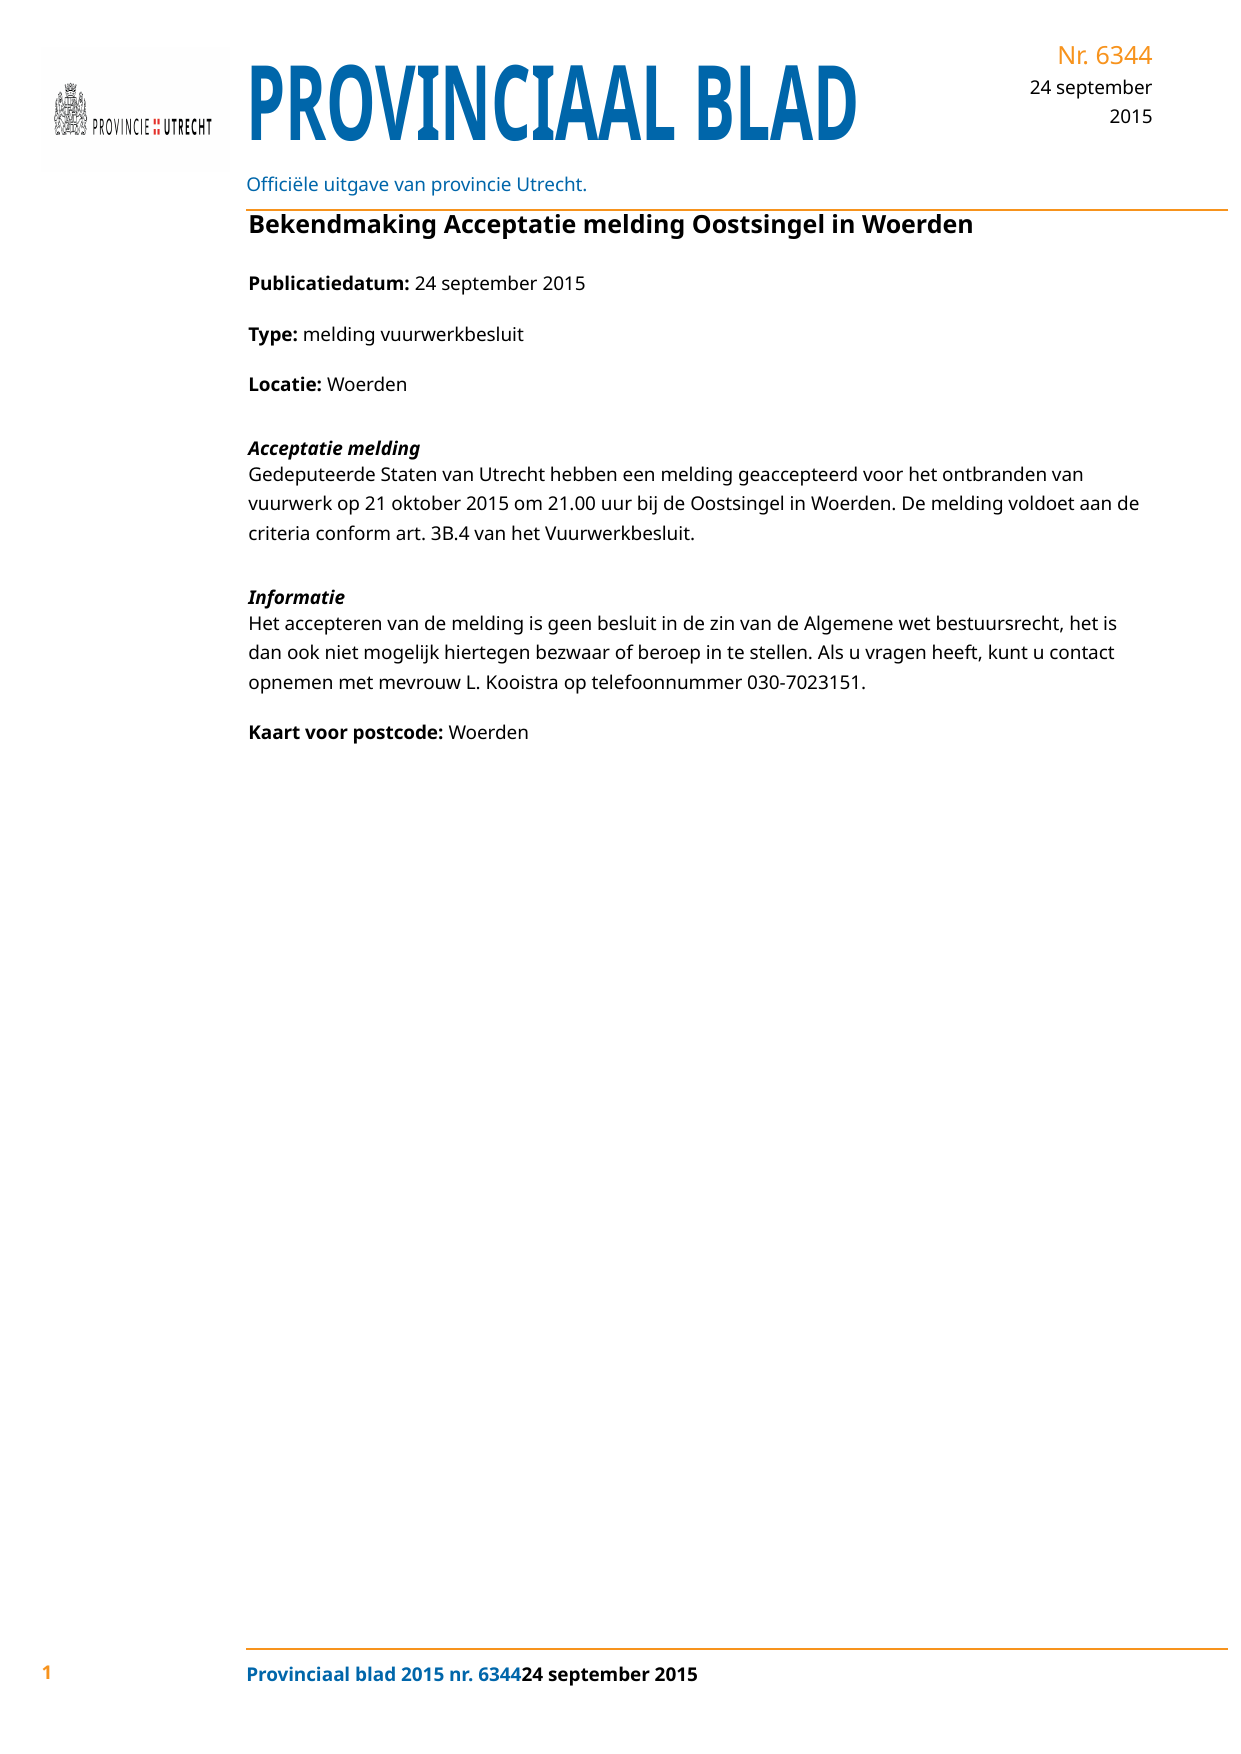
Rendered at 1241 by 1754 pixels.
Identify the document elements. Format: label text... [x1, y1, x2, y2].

picture [41, 47, 231, 172]
text Informatie [248, 584, 1152, 610]
text Kaart voor postcode: Woerden [248, 719, 1152, 745]
text Het accepteren van de melding is geen besluit in de zin van de Algemene wet bestuursrecht, het is dan ook niet mogelijk hiertegen bezwaar of beroep in te stellen. Als u vragen heeft, kunt u contact opnemen met mevrouw L. Kooistra op telefoonnummer 030-7023151. [248, 610, 1152, 694]
text Bekendmaking Acceptatie melding Oostsingel in Woerden [248, 211, 1152, 241]
text Type: melding vuurwerkbesluit [248, 321, 1152, 346]
text Publicatiedatum: 24 september 2015 [248, 270, 1152, 296]
text Locatie: Woerden [248, 371, 1152, 397]
text Gedeputeerde Staten van Utrecht hebben een melding geaccepteerd voor het ontbranden van vuurwerk op 21 oktober 2015 om 21.00 uur bij de Oostsingel in Woerden. De melding voldoet aan de criteria conform art. 3B.4 van het Vuurwerkbesluit. [248, 461, 1152, 546]
text Acceptatie melding [248, 435, 1152, 461]
